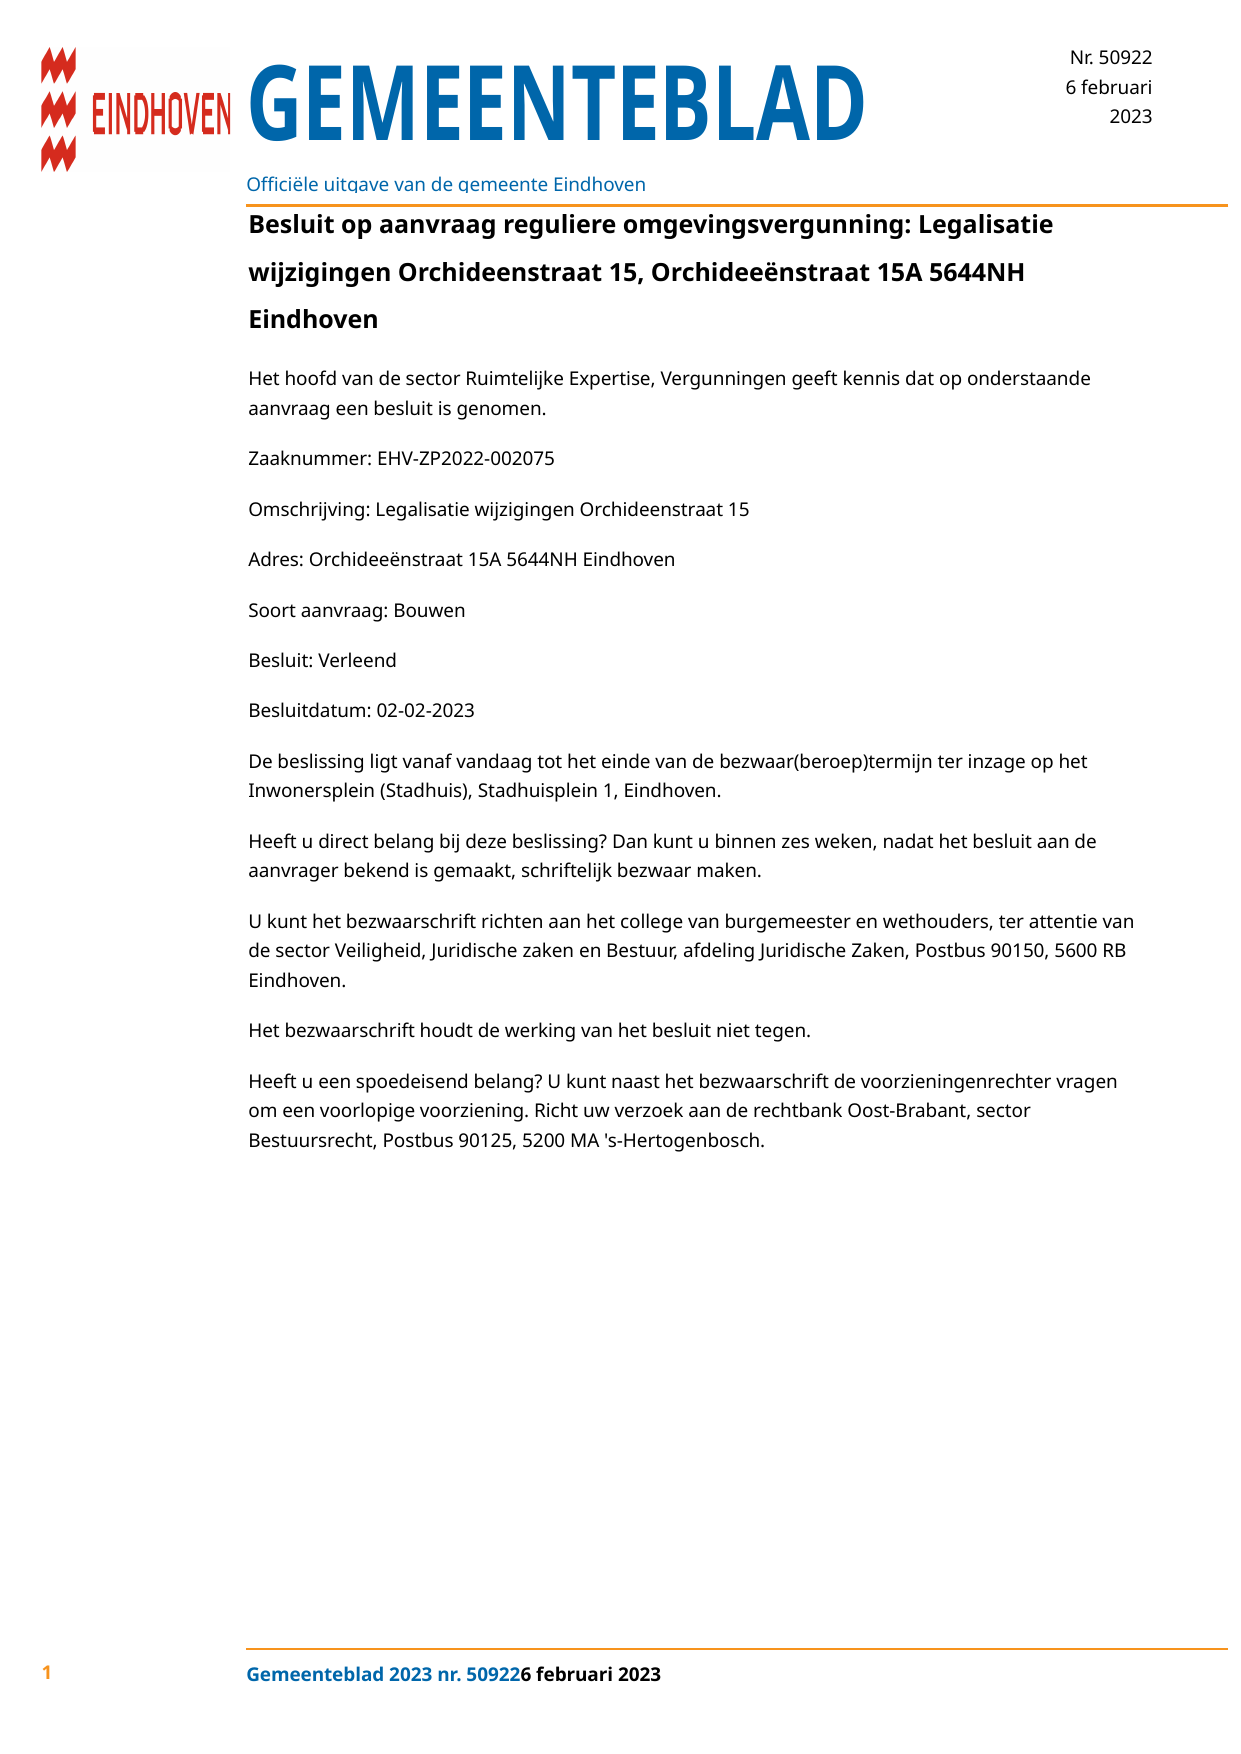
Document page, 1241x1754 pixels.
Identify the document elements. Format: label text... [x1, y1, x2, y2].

text Omschrijving: Legalisatie wijzigingen Orchideenstraat 15 [248, 496, 1152, 522]
text Zaaknummer: EHV-ZP2022-002075 [248, 446, 1152, 471]
text De beslissing ligt vanaf vandaag tot het einde van de bezwaar(beroep)termijn ter inzage op het Inwonersplein (Stadhuis), Stadhuisplein 1, Eindhoven. [248, 748, 1152, 803]
text Heeft u een spoedeisend belang? U kunt naast het bezwaarschrift de voorzieningenrechter vragen om een voorlopige voorziening. Richt uw verzoek aan de rechtbank Oost-Brabant, sector Bestuursrecht, Postbus 90125, 5200 MA 's-Hertogenbosch. [248, 1068, 1152, 1153]
picture [41, 47, 231, 172]
text U kunt het bezwaarschrift richten aan het college van burgemeester en wethouders, ter attentie van de sector Veiligheid, Juridische zaken en Bestuur, afdeling Juridische Zaken, Postbus 90150, 5600 RB Eindhoven. [248, 908, 1152, 993]
text Besluit: Verleend [248, 647, 1152, 673]
text Besluitdatum: 02-02-2023 [248, 698, 1152, 723]
text Adres: Orchideeënstraat 15A 5644NH Eindhoven [248, 546, 1152, 572]
text Soort aanvraag: Bouwen [248, 597, 1152, 622]
text Heeft u direct belang bij deze beslissing? Dan kunt u binnen zes weken, nadat het besluit aan de aanvrager bekend is gemaakt, schriftelijk bezwaar maken. [248, 828, 1152, 883]
text Besluit op aanvraag reguliere omgevingsvergunning: Legalisatie wijzigingen Orchideenstraat 15, Orchideeënstraat 15A 5644NH Eindhoven [248, 207, 1152, 336]
text Het hoofd van de sector Ruimtelijke Expertise, Vergunningen geeft kennis dat op onderstaande aanvraag een besluit is genomen. [248, 366, 1152, 421]
text Het bezwaarschrift houdt de werking van het besluit niet tegen. [248, 1018, 1152, 1043]
